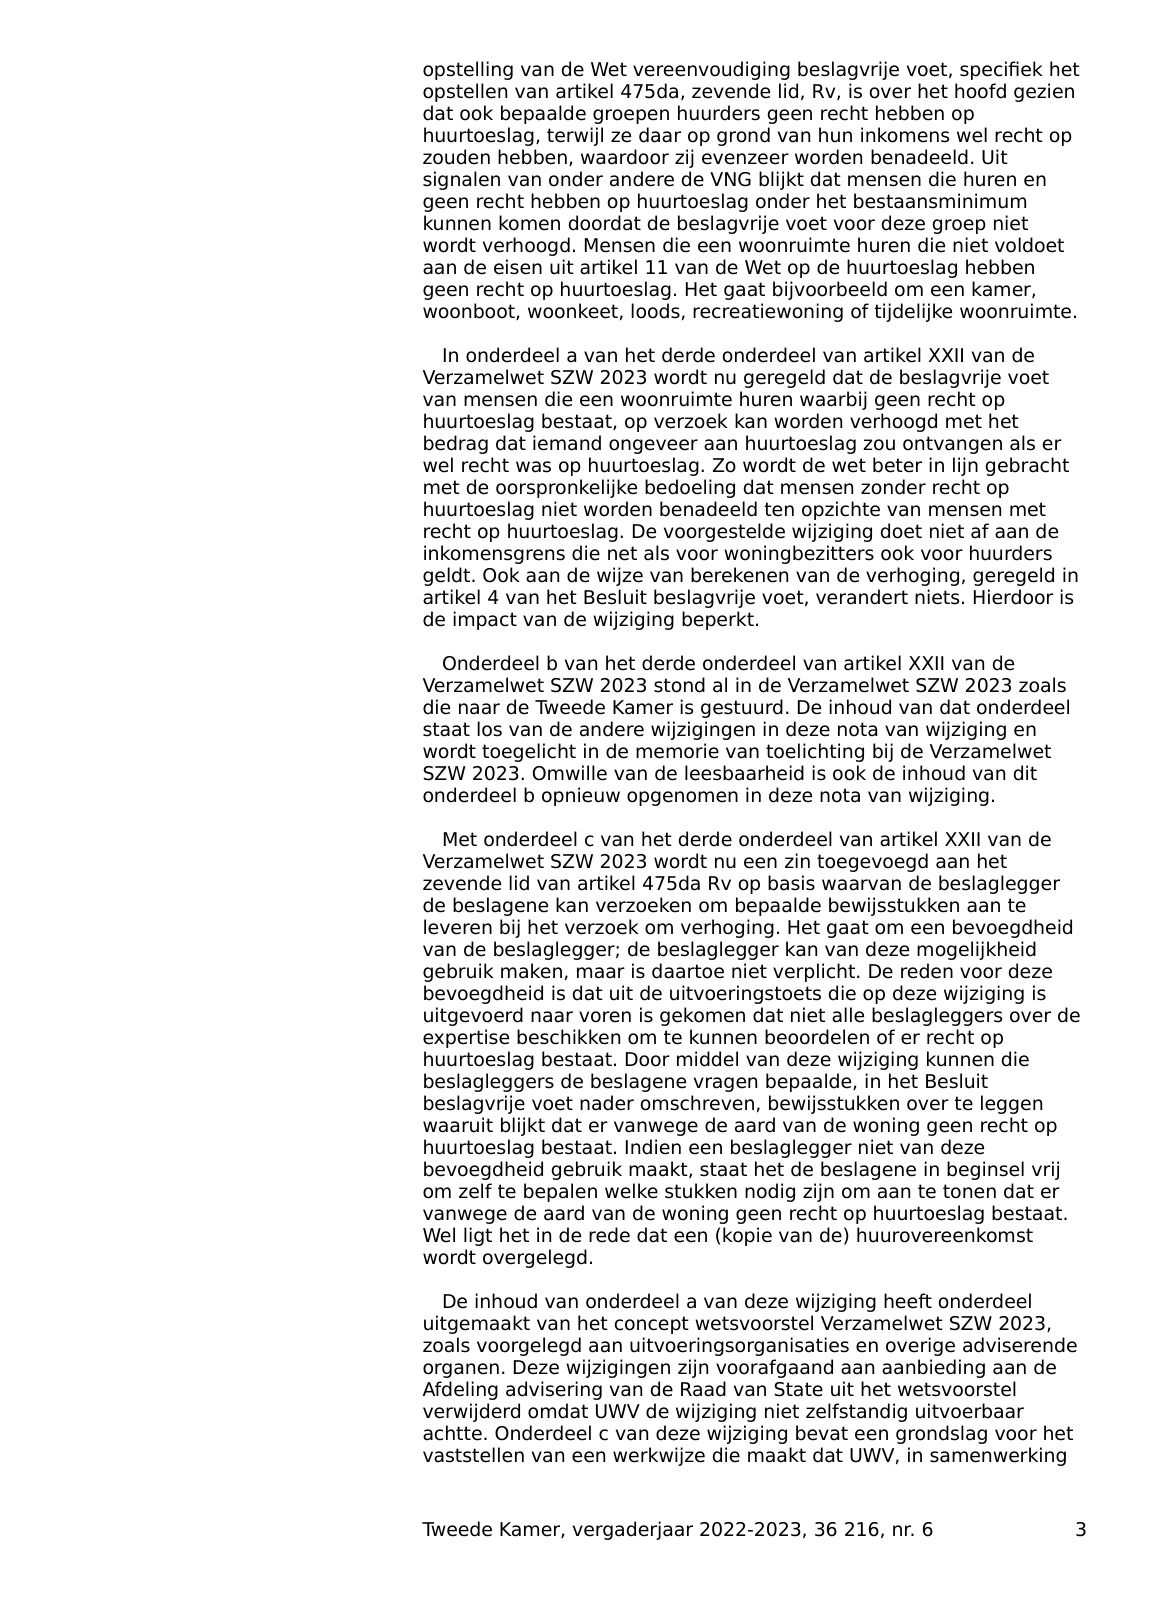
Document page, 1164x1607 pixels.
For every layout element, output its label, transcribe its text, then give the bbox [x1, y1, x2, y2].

text De inhoud van onderdeel a van deze wijziging heeft onderdeel uitgemaakt van het concept wetsvoorstel Verzamelwet SZW 2023, zoals voorgelegd aan uitvoeringsorganisaties en overige adviserende organen. Deze wijzigingen zijn voorafgaand aan aanbieding aan de Afdeling advisering van de Raad van State uit het wetsvoorstel verwijderd omdat UWV de wijziging niet zelfstandig uitvoerbaar achtte. Onderdeel c van deze wijziging bevat een grondslag voor het vaststellen van een werkwijze die maakt dat UWV, in samenwerking [422, 1291, 1087, 1467]
text opstelling van de Wet vereenvoudiging beslagvrije voet, specifiek het opstellen van artikel 475da, zevende lid, Rv, is over het hoofd gezien dat ook bepaalde groepen huurders geen recht hebben op huurtoeslag, terwijl ze daar op grond van hun inkomens wel recht op zouden hebben, waardoor zij evenzeer worden benadeeld. Uit signalen van onder andere de VNG blijkt dat mensen die huren en geen recht hebben op huurtoeslag onder het bestaansminimum kunnen komen doordat de beslagvrije voet voor deze groep niet wordt verhoogd. Mensen die een woonruimte huren die niet voldoet aan de eisen uit artikel 11 van de Wet op de huurtoeslag hebben geen recht op huurtoeslag. Het gaat bijvoorbeeld om een kamer, woonboot, woonkeet, loods, recreatiewoning of tijdelijke woonruimte. [422, 59, 1087, 323]
text Met onderdeel c van het derde onderdeel van artikel XXII van de Verzamelwet SZW 2023 wordt nu een zin toegevoegd aan het zevende lid van artikel 475da Rv op basis waarvan de beslaglegger de beslagene kan verzoeken om bepaalde bewijsstukken aan te leveren bij het verzoek om verhoging. Het gaat om een bevoegdheid van de beslaglegger; de beslaglegger kan van deze mogelijkheid gebruik maken, maar is daartoe niet verplicht. De reden voor deze bevoegdheid is dat uit de uitvoeringstoets die op deze wijziging is uitgevoerd naar voren is gekomen dat niet alle beslagleggers over de expertise beschikken om te kunnen beoordelen of er recht op huurtoeslag bestaat. Door middel van deze wijziging kunnen die beslagleggers de beslagene vragen bepaalde, in het Besluit beslagvrije voet nader omschreven, bewijsstukken over te leggen waaruit blijkt dat er vanwege de aard van de woning geen recht op huurtoeslag bestaat. Indien een beslaglegger niet van deze bevoegdheid gebruik maakt, staat het de beslagene in beginsel vrij om zelf te bepalen welke stukken nodig zijn om aan te tonen dat er vanwege de aard van de woning geen recht op huurtoeslag bestaat. Wel ligt het in de rede dat een (kopie van de) huurovereenkomst wordt overgelegd. [422, 829, 1087, 1268]
text Onderdeel b van het derde onderdeel van artikel XXII van de Verzamelwet SZW 2023 stond al in de Verzamelwet SZW 2023 zoals die naar de Tweede Kamer is gestuurd. De inhoud van dat onderdeel staat los van de andere wijzigingen in deze nota van wijziging en wordt toegelicht in de memorie van toelichting bij de Verzamelwet SZW 2023. Omwille van de leesbaarheid is ook de inhoud van dit onderdeel b opnieuw opgenomen in deze nota van wijziging. [422, 653, 1087, 807]
text In onderdeel a van het derde onderdeel van artikel XXII van de Verzamelwet SZW 2023 wordt nu geregeld dat de beslagvrije voet van mensen die een woonruimte huren waarbij geen recht op huurtoeslag bestaat, op verzoek kan worden verhoogd met het bedrag dat iemand ongeveer aan huurtoeslag zou ontvangen als er wel recht was op huurtoeslag. Zo wordt de wet beter in lijn gebracht met de oorspronkelijke bedoeling dat mensen zonder recht op huurtoeslag niet worden benadeeld ten opzichte van mensen met recht op huurtoeslag. De voorgestelde wijziging doet niet af aan de inkomensgrens die net als voor woningbezitters ook voor huurders geldt. Ook aan de wijze van berekenen van de verhoging, geregeld in artikel 4 van het Besluit beslagvrije voet, verandert niets. Hierdoor is de impact van de wijziging beperkt. [422, 345, 1087, 631]
